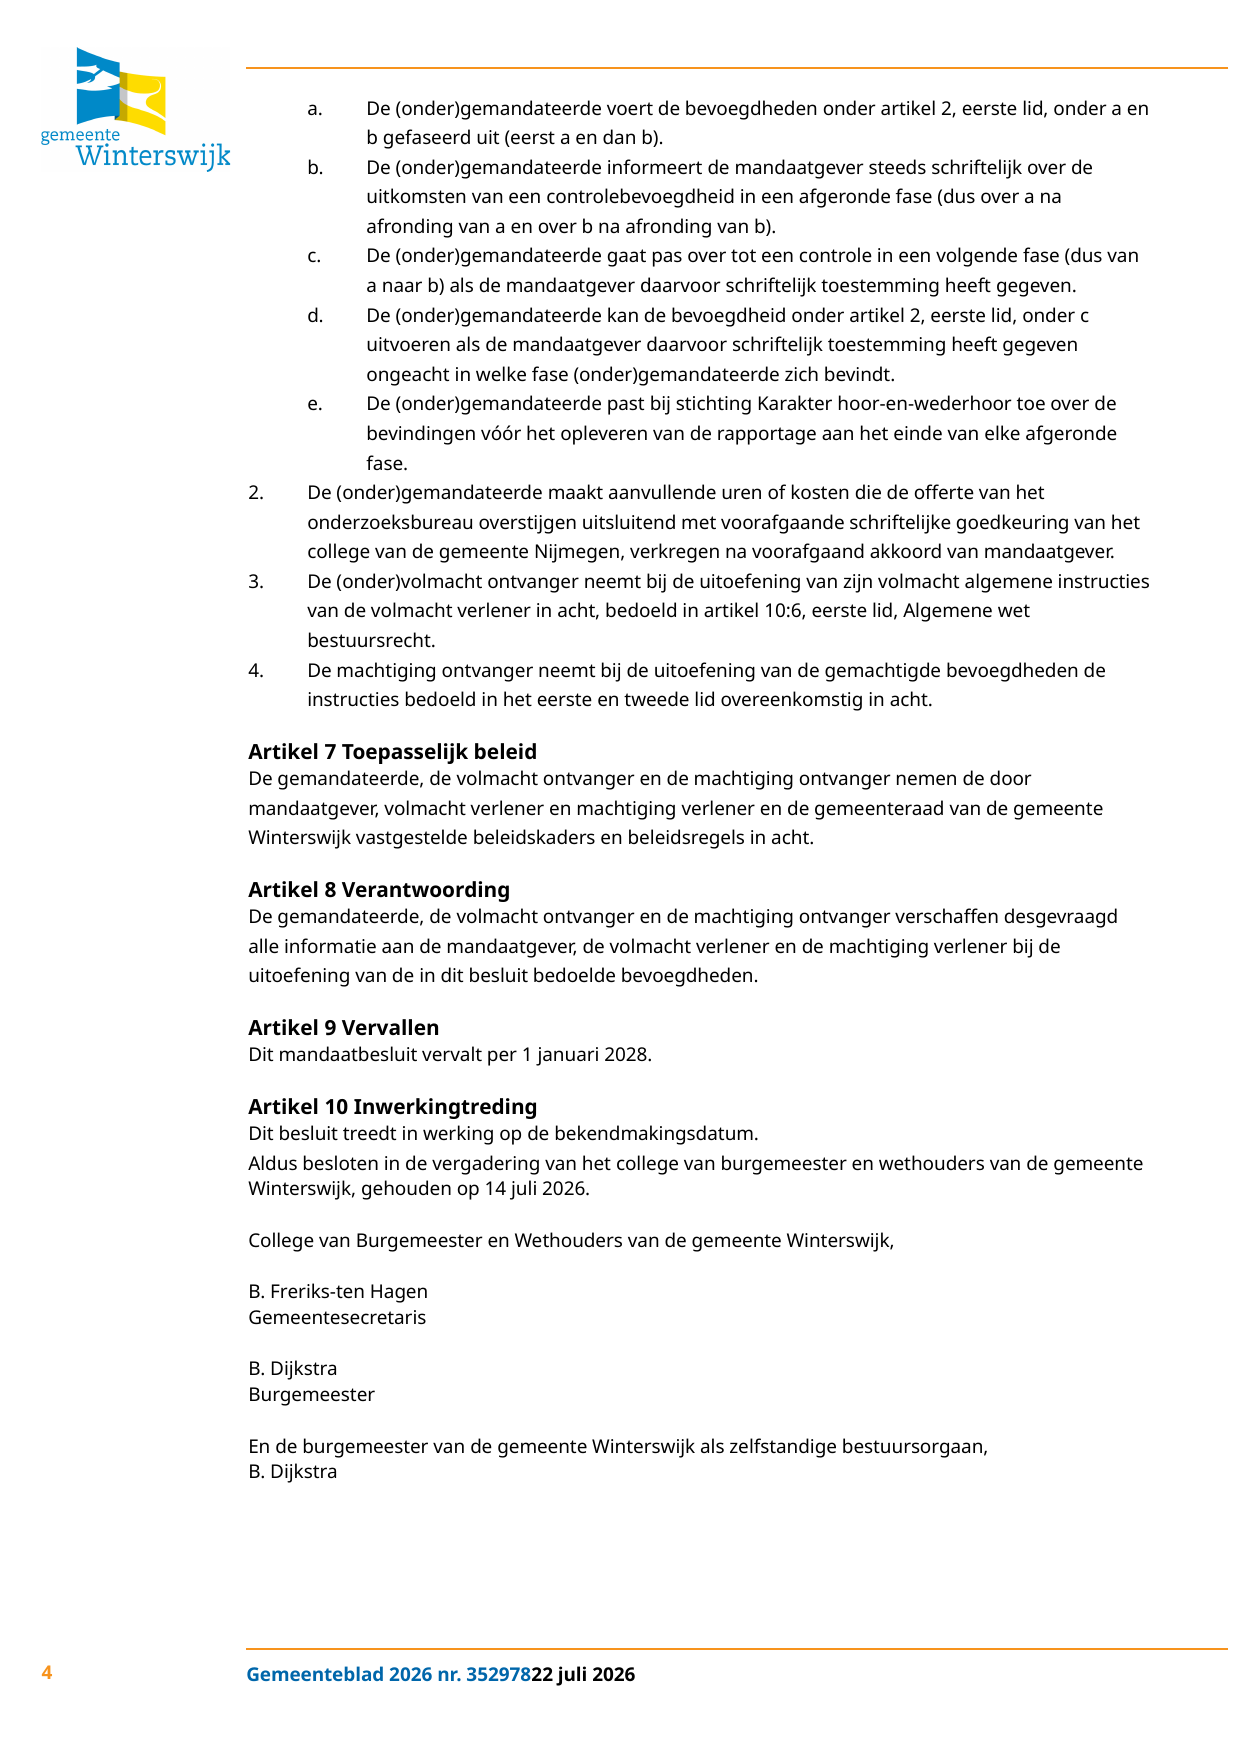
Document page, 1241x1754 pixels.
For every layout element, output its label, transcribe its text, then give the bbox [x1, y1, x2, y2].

text Artikel 7 Toepasselijk beleid [248, 737, 1152, 765]
text De gemandateerde, de volmacht ontvanger en de machtiging ontvanger nemen de door mandaatgever, volmacht verlener en machtiging verlener en de gemeenteraad van de gemeente Winterswijk vastgestelde beleidskaders en beleidsregels in acht. [248, 765, 1152, 850]
text En de burgemeester van de gemeente Winterswijk als zelfstandige bestuursorgaan, [248, 1433, 1152, 1458]
list De (onder)gemandateerde gaat pas over tot een controle in een volgende fase (dus van a naar b) als de mandaatgever daarvoor schriftelijk toestemming heeft gegeven. [307, 243, 1152, 298]
text Dit besluit treedt in werking op de bekendmakingsdatum. [248, 1120, 1152, 1146]
text Artikel 10 Inwerkingtreding [248, 1092, 1152, 1120]
text Burgemeester [248, 1381, 1152, 1407]
text Gemeentesecretaris [248, 1304, 1152, 1330]
text Aldus besloten in de vergadering van het college van burgemeester en wethouders van de gemeente Winterswijk, gehouden op 14 juli 2026. [248, 1150, 1152, 1201]
text B. Dijkstra [248, 1458, 1152, 1484]
text Artikel 8 Verantwoording [248, 875, 1152, 903]
list De (onder)gemandateerde past bij stichting Karakter hoor-en-wederhoor toe over de bevindingen vóór het opleveren van de rapportage aan het einde van elke afgeronde fase. [307, 391, 1152, 476]
list De (onder)volmacht ontvanger neemt bij de uitoefening van zijn volmacht algemene instructies van de volmacht verlener in acht, bedoeld in artikel 10:6, eerste lid, Algemene wet bestuursrecht. [248, 568, 1152, 653]
text De gemandateerde, de volmacht ontvanger en de machtiging ontvanger verschaffen desgevraagd alle informatie aan de mandaatgever, de volmacht verlener en de machtiging verlener bij de uitoefening van de in dit besluit bedoelde bevoegdheden. [248, 903, 1152, 988]
text Artikel 9 Vervallen [248, 1013, 1152, 1041]
list De machtiging ontvanger neemt bij de uitoefening van de gemachtigde bevoegdheden de instructies bedoeld in het eerste en tweede lid overeenkomstig in acht. [248, 657, 1152, 712]
list De (onder)gemandateerde maakt aanvullende uren of kosten die de offerte van het onderzoeksbureau overstijgen uitsluitend met voorafgaande schriftelijke goedkeuring van het college van de gemeente Nijmegen, verkregen na voorafgaand akkoord van mandaatgever. [248, 479, 1152, 564]
list De (onder)gemandateerde informeert de mandaatgever steeds schriftelijk over de uitkomsten van een controlebevoegdheid in een afgeronde fase (dus over a na afronding van a en over b na afronding van b). [307, 154, 1152, 239]
text College van Burgemeester en Wethouders van de gemeente Winterswijk, [248, 1227, 1152, 1253]
picture [225, 153, 231, 162]
text Dit mandaatbesluit vervalt per 1 januari 2028. [248, 1041, 1152, 1067]
list De (onder)gemandateerde voert de bevoegdheden onder artikel 2, eerste lid, onder a en b gefaseerd uit (eerst a en dan b). [307, 95, 1152, 150]
picture [41, 47, 231, 172]
list De (onder)gemandateerde kan de bevoegdheid onder artikel 2, eerste lid, onder c uitvoeren als de mandaatgever daarvoor schriftelijk toestemming heeft gegeven ongeacht in welke fase (onder)gemandateerde zich bevindt. [307, 302, 1152, 387]
text B. Freriks-ten Hagen [248, 1278, 1152, 1304]
text B. Dijkstra [248, 1356, 1152, 1381]
